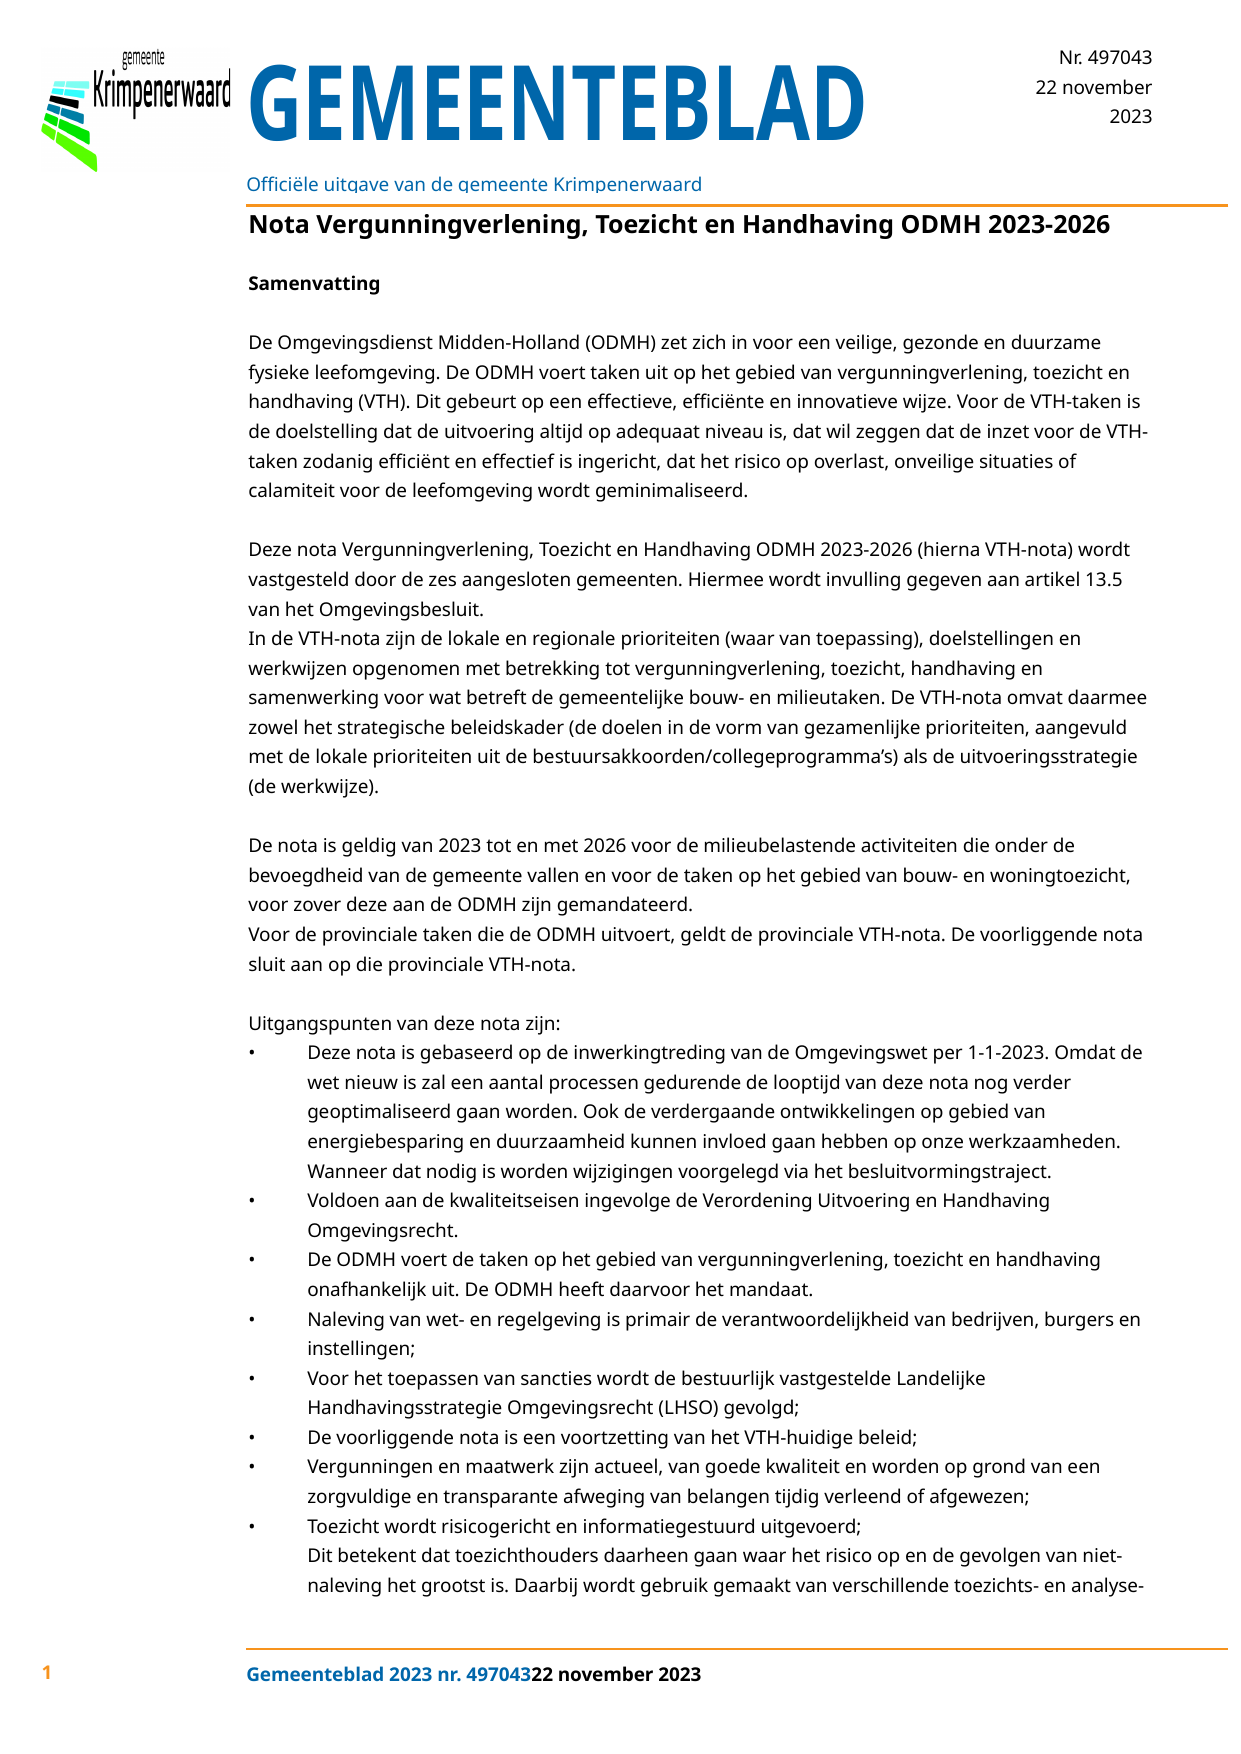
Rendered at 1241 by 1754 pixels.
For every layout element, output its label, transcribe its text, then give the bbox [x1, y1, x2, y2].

text In de VTH-nota zijn de lokale en regionale prioriteiten (waar van toepassing), doelstellingen en werkwijzen opgenomen met betrekking tot vergunningverlening, toezicht, handhaving en samenwerking voor wat betreft de gemeentelijke bouw- en milieutaken. De VTH-nota omvat daarmee zowel het strategische beleidskader (de doelen in de vorm van gezamenlijke prioriteiten, aangevuld met de lokale prioriteiten uit de bestuursakkoorden/collegeprogramma’s) als de uitvoeringsstrategie (de werkwijze). [248, 625, 1152, 799]
text De Omgevingsdienst Midden-Holland (ODMH) zet zich in voor een veilige, gezonde en duurzame fysieke leefomgeving. De ODMH voert taken uit op het gebied van vergunningverlening, toezicht en handhaving (VTH). Dit gebeurt op een effectieve, efficiënte en innovatieve wijze. Voor de VTH-taken is de doelstelling dat de uitvoering altijd op adequaat niveau is, dat wil zeggen dat de inzet voor de VTH-taken zodanig efficiënt en effectief is ingericht, dat het risico op overlast, onveilige situaties of calamiteit voor de leefomgeving wordt geminimaliseerd. [248, 329, 1152, 503]
list Toezicht wordt risicogericht en informatiegestuurd uitgevoerd; [248, 1513, 1152, 1538]
list Dit betekent dat toezichthouders daarheen gaan waar het risico op en de gevolgen van niet-naleving het grootst is. Daarbij wordt gebruik gemaakt van verschillende toezichts- en analyse- [248, 1542, 1152, 1598]
list Voor het toepassen van sancties wordt de bestuurlijk vastgestelde Landelijke Handhavingsstrategie Omgevingsrecht (LHSO) gevolgd; [248, 1365, 1152, 1420]
text Voor de provinciale taken die de ODMH uitvoert, geldt de provinciale VTH-nota. De voorliggende nota sluit aan op die provinciale VTH-nota. [248, 921, 1152, 976]
list De ODMH voert de taken op het gebied van vergunningverlening, toezicht en handhaving onafhankelijk uit. De ODMH heeft daarvoor het mandaat. [248, 1247, 1152, 1302]
picture [41, 47, 231, 172]
list Vergunningen en maatwerk zijn actueel, van goede kwaliteit en worden op grond van een zorgvuldige en transparante afweging van belangen tijdig verleend of afgewezen; [248, 1454, 1152, 1509]
list Deze nota is gebaseerd op de inwerkingtreding van de Omgevingswet per 1-1-2023. Omdat de wet nieuw is zal een aantal processen gedurende de looptijd van deze nota nog verder geoptimaliseerd gaan worden. Ook de verdergaande ontwikkelingen op gebied van energiebesparing en duurzaamheid kunnen invloed gaan hebben op onze werkzaamheden. Wanneer dat nodig is worden wijzigingen voorgelegd via het besluitvormingstraject. [248, 1039, 1152, 1183]
text Uitgangspunten van deze nota zijn: [248, 1010, 1152, 1036]
list Naleving van wet- en regelgeving is primair de verantwoordelijkheid van bedrijven, burgers en instellingen; [248, 1306, 1152, 1361]
text Deze nota Vergunningverlening, Toezicht en Handhaving ODMH 2023-2026 (hierna VTH-nota) wordt vastgesteld door de zes aangesloten gemeenten. Hiermee wordt invulling gegeven aan artikel 13.5 van het Omgevingsbesluit. [248, 537, 1152, 621]
text Samenvatting [248, 270, 1152, 296]
text Nota Vergunningverlening, Toezicht en Handhaving ODMH 2023-2026 [248, 207, 1152, 241]
text De nota is geldig van 2023 tot en met 2026 voor de milieubelastende activiteiten die onder de bevoegdheid van de gemeente vallen en voor de taken op het gebied van bouw- en woningtoezicht, voor zover deze aan de ODMH zijn gemandateerd. [248, 832, 1152, 917]
list Voldoen aan de kwaliteitseisen ingevolge de Verordening Uitvoering en Handhaving Omgevingsrecht. [248, 1187, 1152, 1243]
list De voorliggende nota is een voortzetting van het VTH-huidige beleid; [248, 1424, 1152, 1450]
